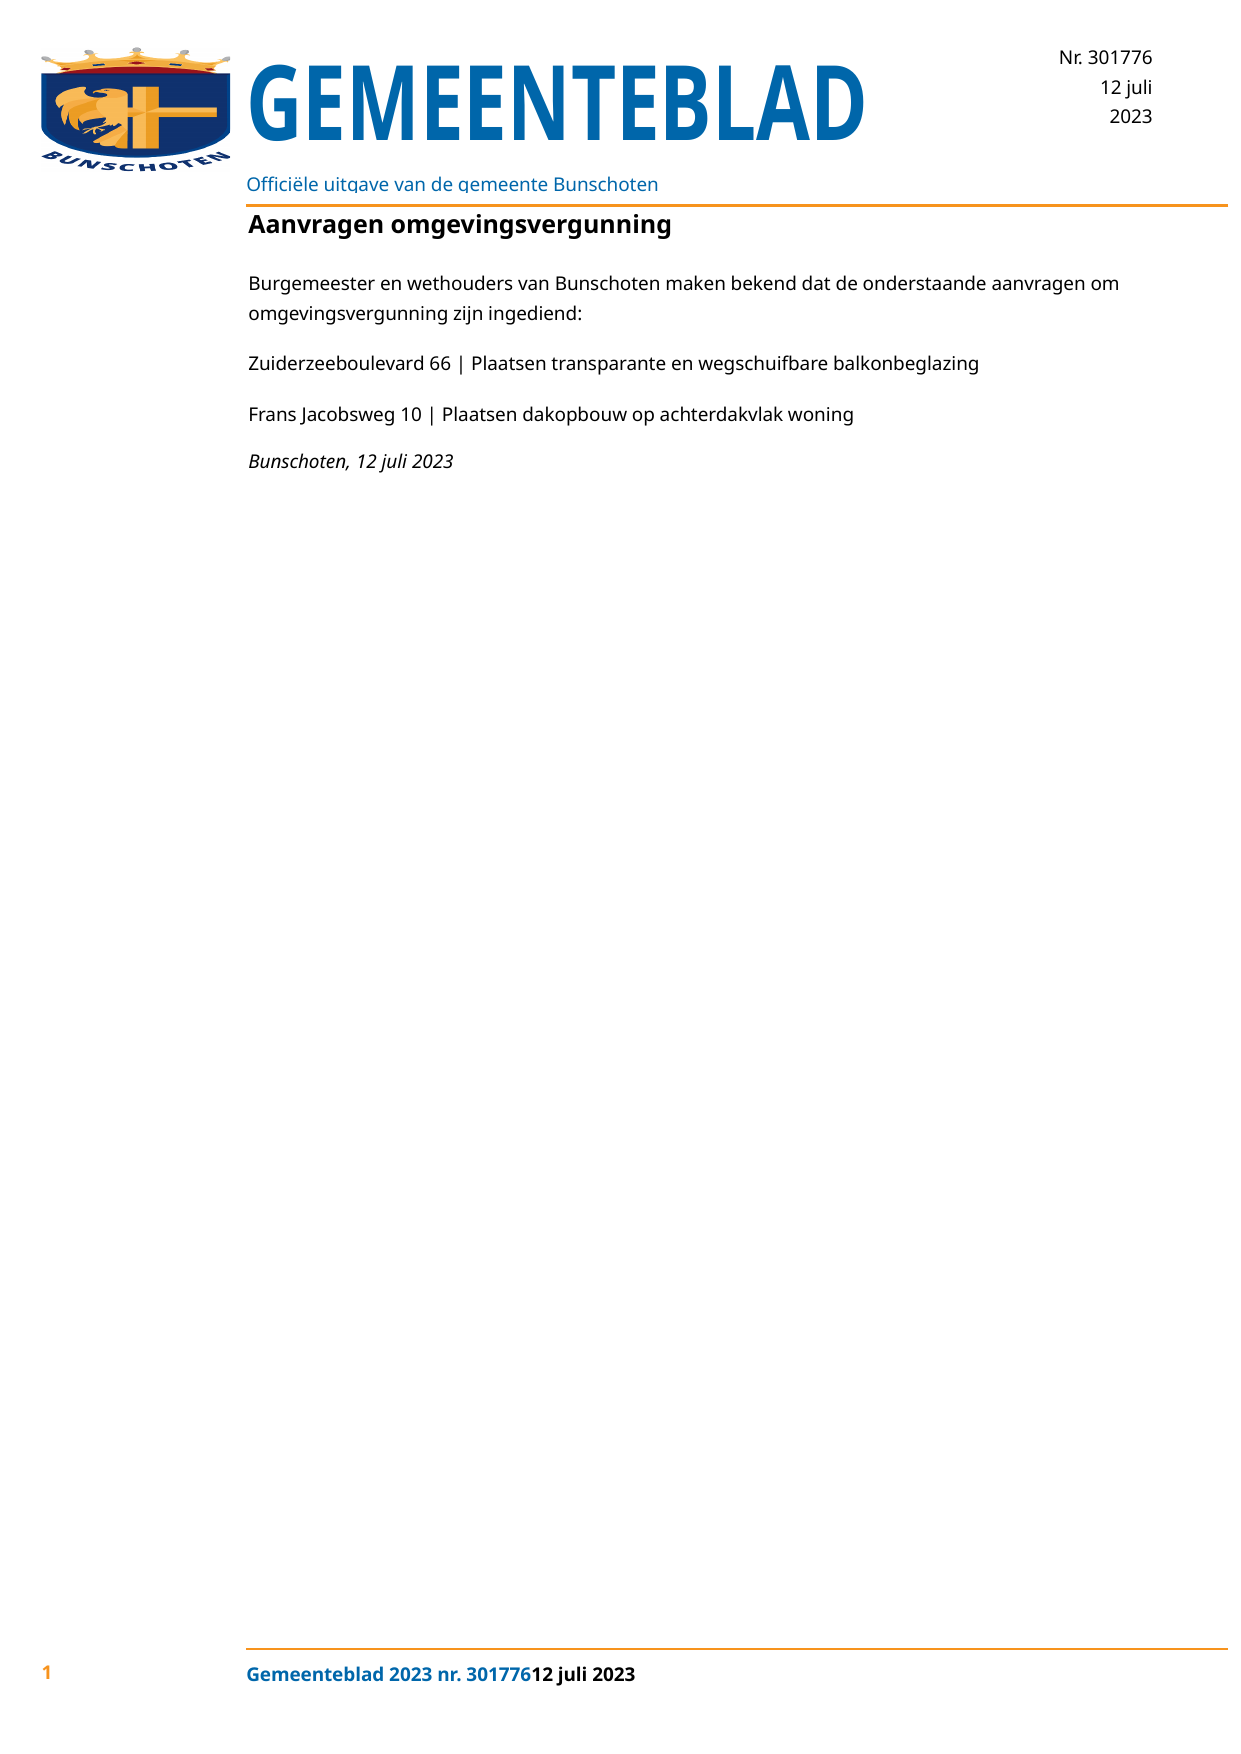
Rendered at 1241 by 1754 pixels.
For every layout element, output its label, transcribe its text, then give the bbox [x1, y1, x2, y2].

text Bunschoten, 12 juli 2023 [248, 448, 1152, 474]
text Frans Jacobsweg 10 | Plaatsen dakopbouw op achterdakvlak woning [248, 401, 1152, 426]
text Aanvragen omgevingsvergunning [248, 207, 1152, 241]
text Burgemeester en wethouders van Bunschoten maken bekend dat de onderstaande aanvragen om omgevingsvergunning zijn ingediend: [248, 270, 1152, 326]
picture [41, 47, 231, 172]
text Zuiderzeeboulevard 66 | Plaatsen transparante en wegschuifbare balkonbeglazing [248, 350, 1152, 376]
